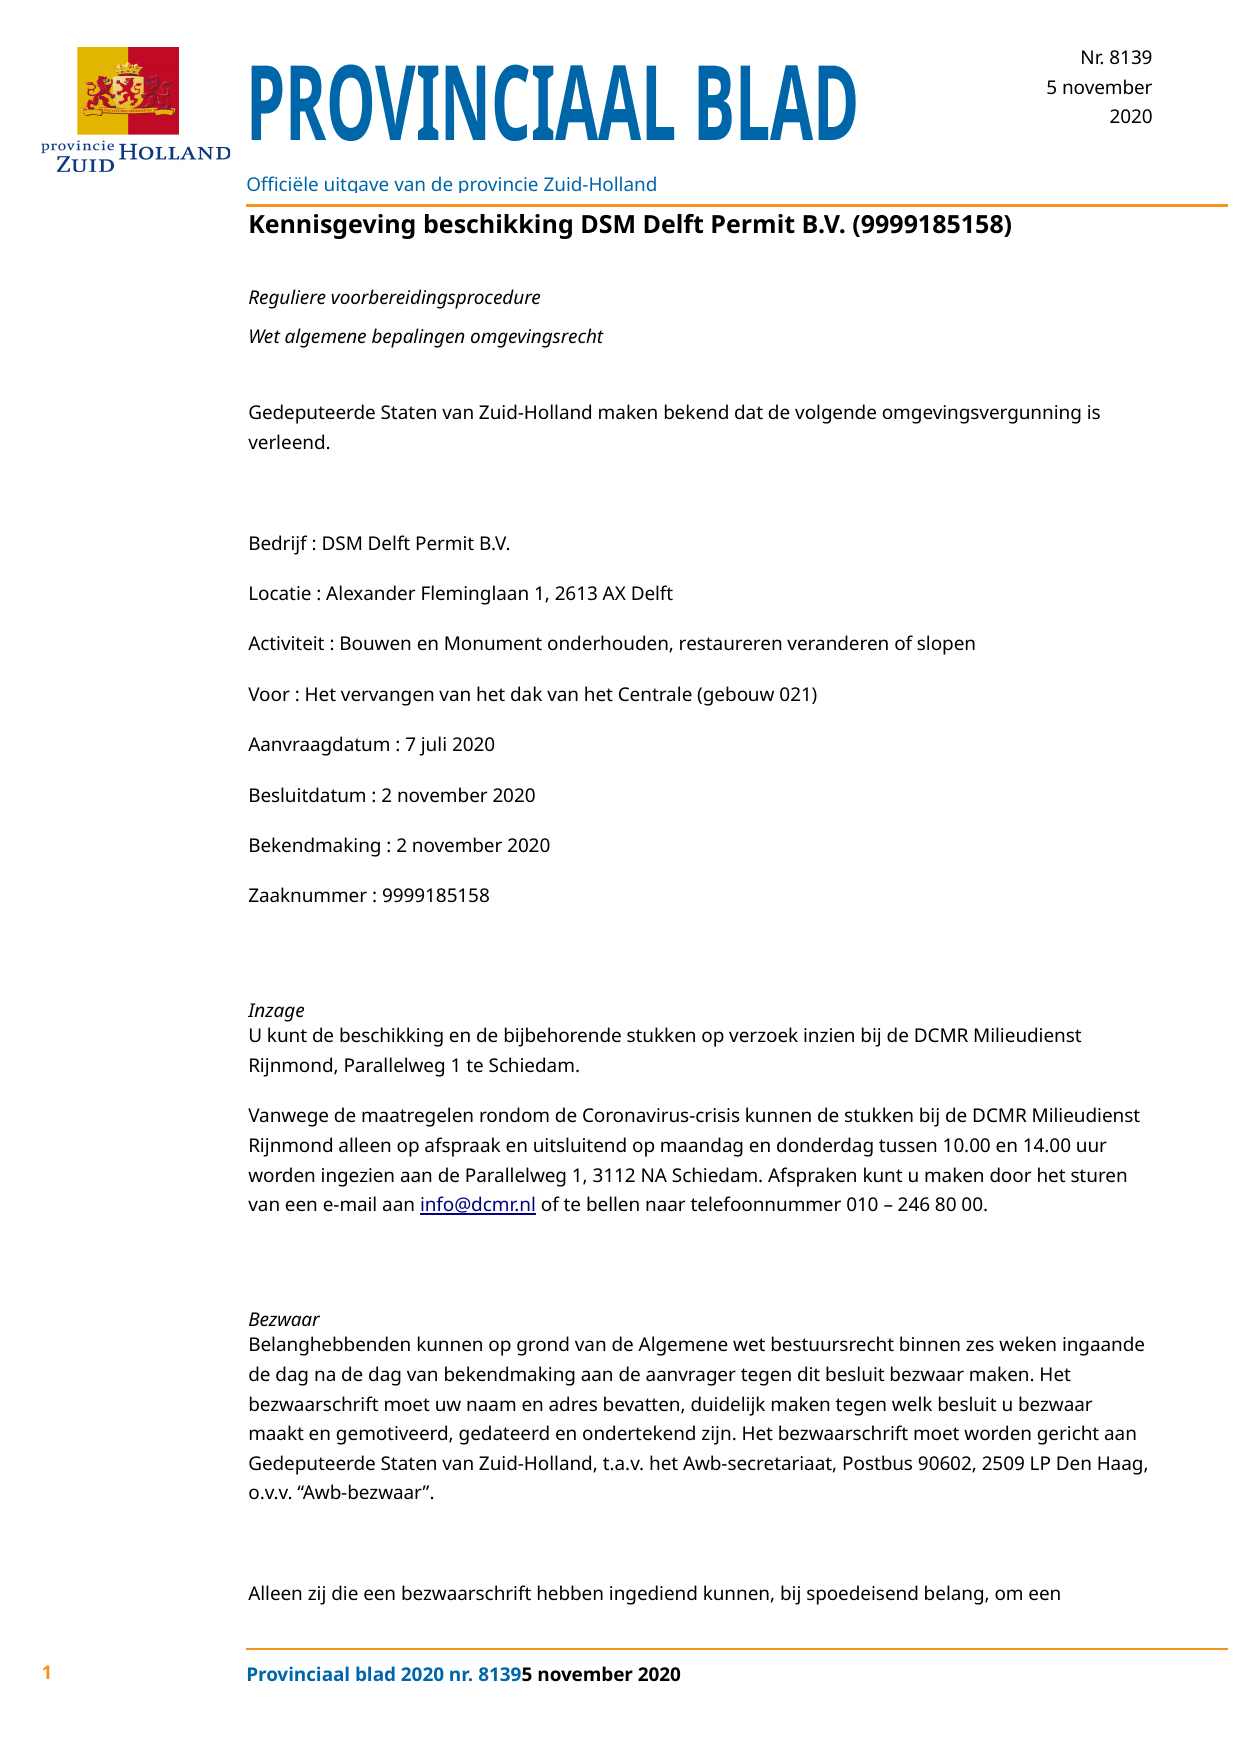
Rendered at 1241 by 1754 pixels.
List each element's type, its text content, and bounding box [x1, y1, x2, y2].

text Bekendmaking : 2 november 2020 [248, 832, 1152, 858]
text Vanwege de maatregelen rondom de Coronavirus-crisis kunnen de stukken bij de DCMR Milieudienst Rijnmond alleen op afspraak en uitsluitend op maandag en donderdag tussen 10.00 en 14.00 uur worden ingezien aan de Parallelweg 1, 3112 NA Schiedam. Afspraken kunt u maken door het sturen van een e-mail aan info@dcmr.nl of te bellen naar telefoonnummer 010 – 246 80 00. [248, 1103, 1152, 1217]
text Besluitdatum : 2 november 2020 [248, 782, 1152, 807]
text Reguliere voorbereidingsprocedure [248, 284, 1152, 309]
text Inzage [248, 997, 1152, 1023]
picture [41, 47, 231, 172]
text Zaaknummer : 9999185158 [248, 883, 1152, 908]
text Voor : Het vervangen van het dak van het Centrale (gebouw 021) [248, 681, 1152, 707]
text Wet algemene bepalingen omgevingsrecht [248, 323, 1152, 349]
text Bedrijf : DSM Delft Permit B.V. [248, 530, 1152, 555]
text Alleen zij die een bezwaarschrift hebben ingediend kunnen, bij spoedeisend belang, om een [248, 1580, 1152, 1606]
text Kennisgeving beschikking DSM Delft Permit B.V. (9999185158) [248, 207, 1152, 241]
text Aanvraagdatum : 7 juli 2020 [248, 731, 1152, 757]
text Activiteit : Bouwen en Monument onderhouden, restaureren veranderen of slopen [248, 631, 1152, 656]
text Locatie : Alexander Fleminglaan 1, 2613 AX Delft [248, 580, 1152, 606]
text Gedeputeerde Staten van Zuid-Holland maken bekend dat de volgende omgevingsvergunning is verleend. [248, 399, 1152, 454]
text Belanghebbenden kunnen op grond van de Algemene wet bestuursrecht binnen zes weken ingaande de dag na de dag van bekendmaking aan de aanvrager tegen dit besluit bezwaar maken. Het bezwaarschrift moet uw naam en adres bevatten, duidelijk maken tegen welk besluit u bezwaar maakt en gemotiveerd, gedateerd en ondertekend zijn. Het bezwaarschrift moet worden gericht aan Gedeputeerde Staten van Zuid-Holland, t.a.v. het Awb-secretariaat, Postbus 90602, 2509 LP Den Haag, o.v.v. “Awb-bezwaar”. [248, 1332, 1152, 1505]
text Bezwaar [248, 1306, 1152, 1332]
text U kunt de beschikking en de bijbehorende stukken op verzoek inzien bij de DCMR Milieudienst Rijnmond, Parallelweg 1 te Schiedam. [248, 1023, 1152, 1078]
